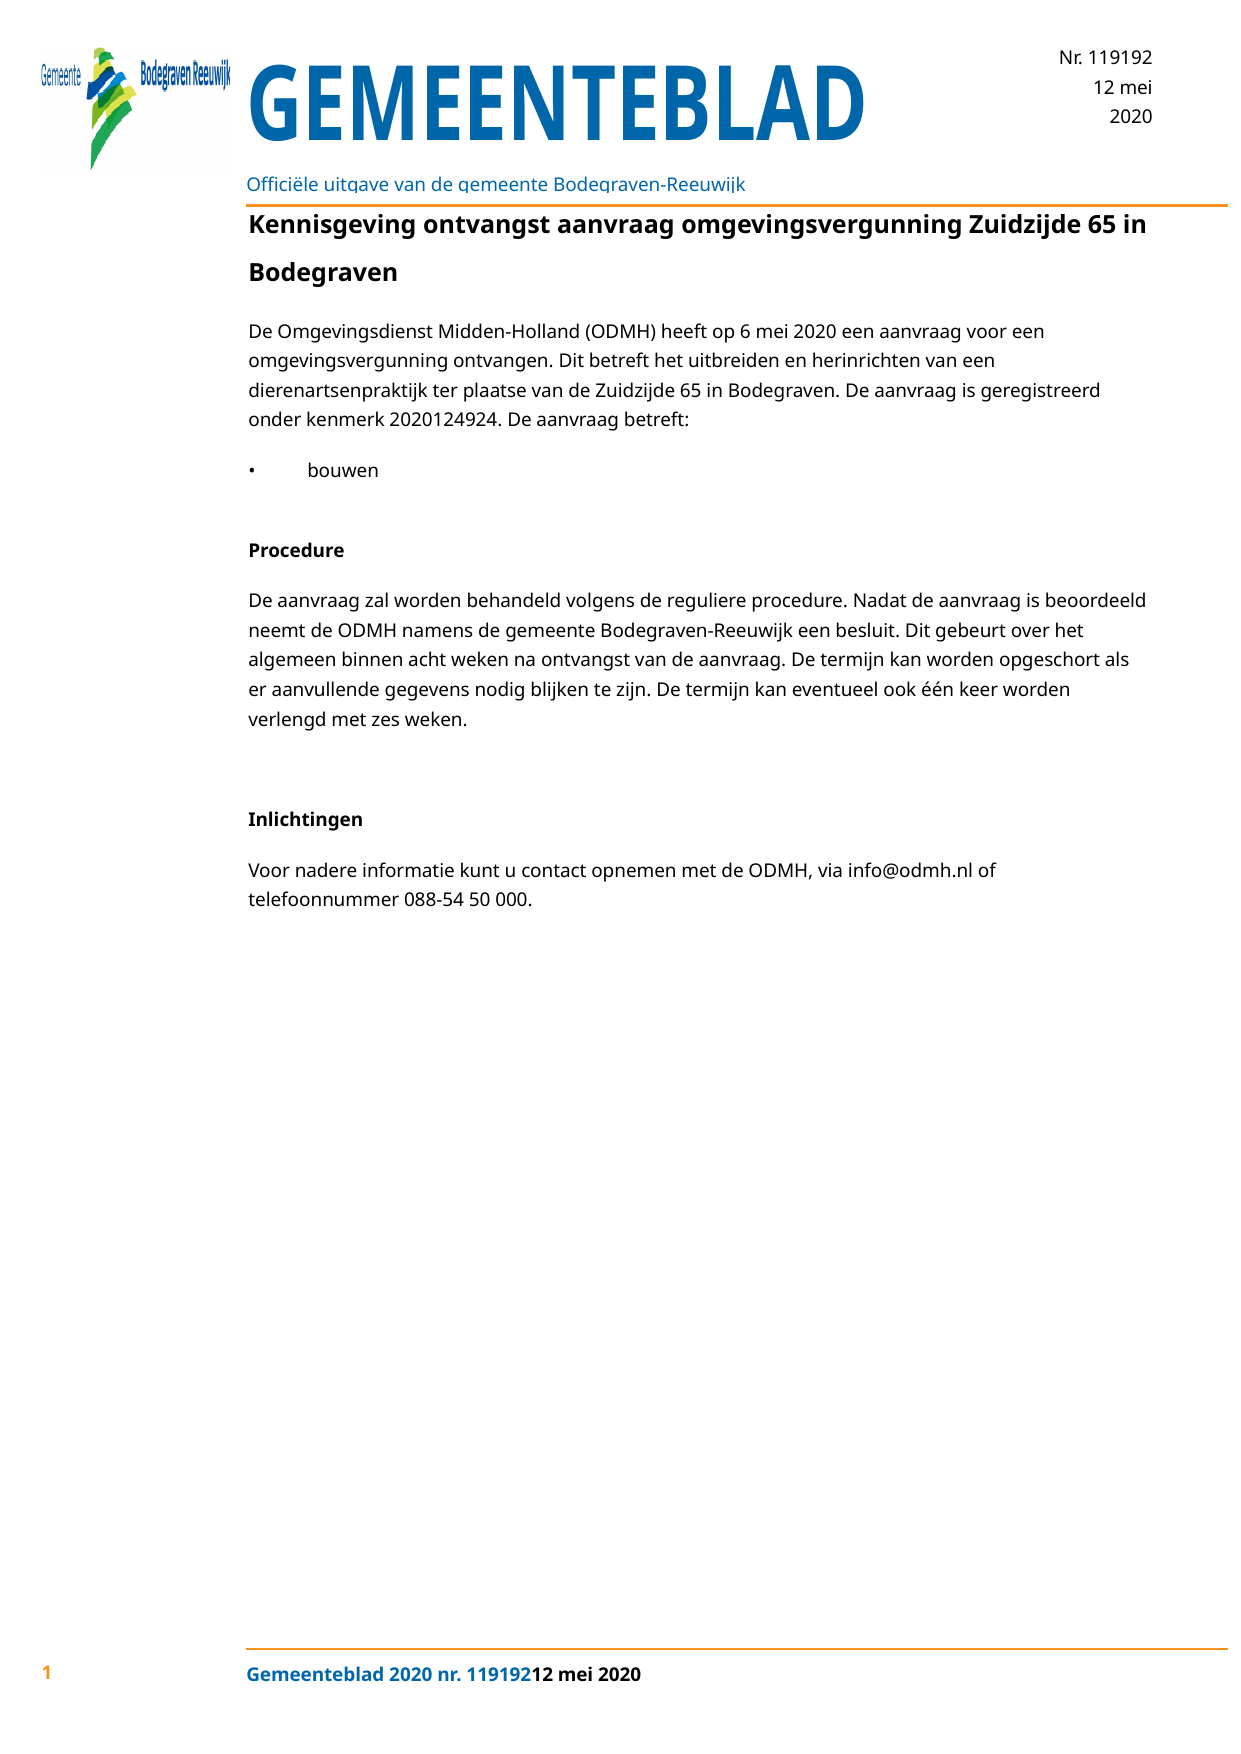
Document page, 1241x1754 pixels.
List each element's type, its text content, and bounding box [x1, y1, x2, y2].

picture [41, 47, 231, 172]
text De Omgevingsdienst Midden-Holland (ODMH) heeft op 6 mei 2020 een aanvraag voor een omgevingsvergunning ontvangen. Dit betreft het uitbreiden en herinrichten van een dierenartsenpraktijk ter plaatse van de Zuidzijde 65 in Bodegraven. De aanvraag is geregistreerd onder kenmerk 2020124924. De aanvraag betreft: [248, 318, 1152, 432]
text Voor nadere informatie kunt u contact opnemen met de ODMH, via info@odmh.nl of telefoonnummer 088-54 50 000. [248, 857, 1152, 912]
text Kennisgeving ontvangst aanvraag omgevingsvergunning Zuidzijde 65 in Bodegraven [248, 207, 1152, 288]
text De aanvraag zal worden behandeld volgens de reguliere procedure. Nadat de aanvraag is beoordeeld neemt de ODMH namens de gemeente Bodegraven-Reeuwijk een besluit. Dit gebeurt over het algemeen binnen acht weken na ontvangst van de aanvraag. De termijn kan worden opgeschort als er aanvullende gegevens nodig blijken te zijn. De termijn kan eventueel ook één keer worden verlengd met zes weken. [248, 587, 1152, 732]
text Inlichtingen [248, 807, 1152, 832]
text Procedure [248, 537, 1152, 563]
list bouwen [248, 457, 1152, 483]
